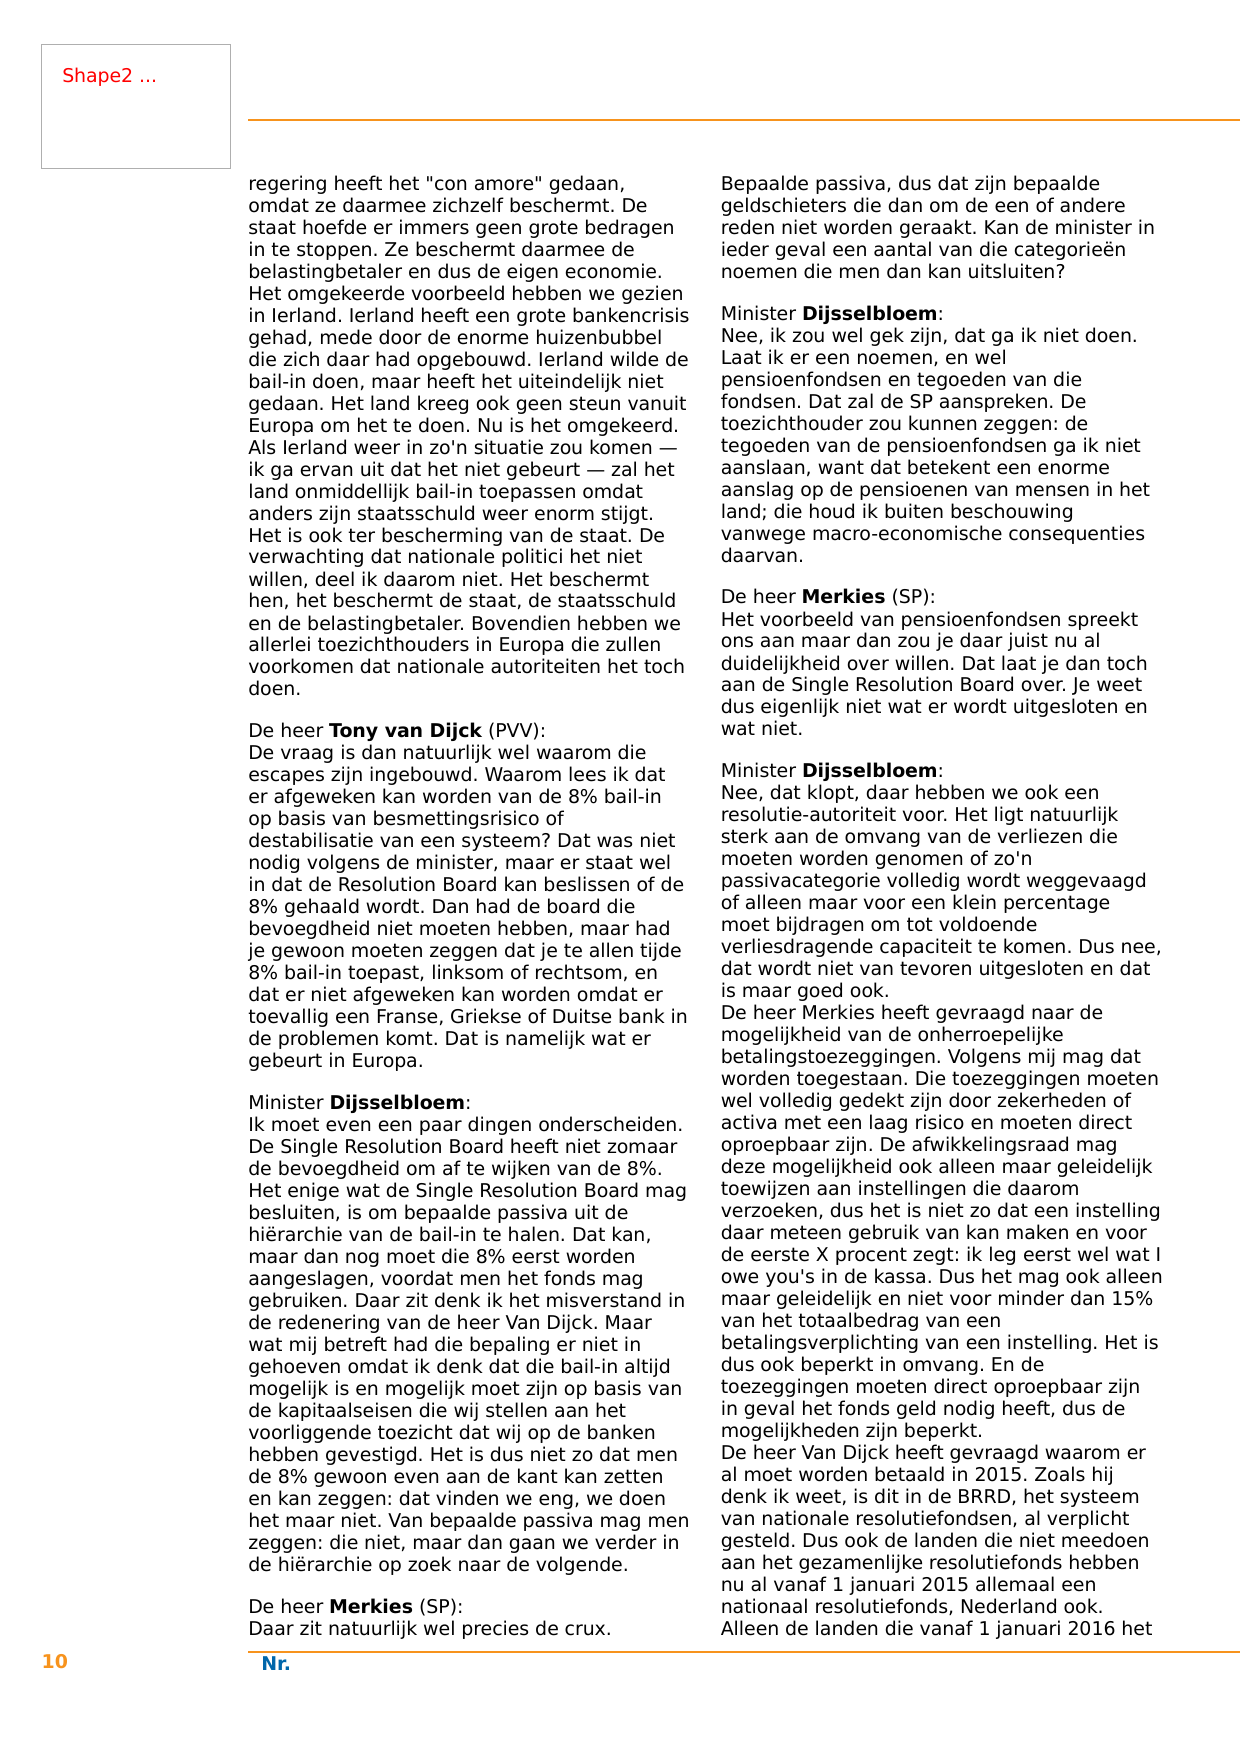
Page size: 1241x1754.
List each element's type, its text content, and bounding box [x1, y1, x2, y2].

text Het omgekeerde voorbeeld hebben we gezien in Ierland. Ierland heeft een grote bankencrisis gehad, mede door de enorme huizenbubbel die zich daar had opgebouwd. Ierland wilde de bail-in doen, maar heeft het uiteindelijk niet gedaan. Het land kreeg ook geen steun vanuit Europa om het te doen. Nu is het omgekeerd. Als Ierland weer in zo'n situatie zou komen — ik ga ervan uit dat het niet gebeurt — zal het land onmiddellijk bail-in toepassen omdat anders zijn staatsschuld weer enorm stijgt. Het is ook ter bescherming van de staat. De verwachting dat nationale politici het niet willen, deel ik daarom niet. Het beschermt hen, het beschermt de staat, de staatsschuld en de belastingbetaler. Bovendien hebben we allerlei toezichthouders in Europa die zullen voorkomen dat nationale autoriteiten het toch doen. [248, 283, 691, 700]
text Daar zit natuurlijk wel precies de crux. [248, 1617, 691, 1639]
text Nee, dat klopt, daar hebben we ook een resolutie-autoriteit voor. Het ligt natuurlijk sterk aan de omvang van de verliezen die moeten worden genomen of zo'n passivacategorie volledig wordt weggevaagd of alleen maar voor een klein percentage moet bijdragen om tot voldoende verliesdragende capaciteit te komen. Dus nee, dat wordt niet van tevoren uitgesloten en dat is maar goed ook. [721, 782, 1163, 1002]
text De vraag is dan natuurlijk wel waarom die escapes zijn ingebouwd. Waarom lees ik dat er afgeweken kan worden van de 8% bail-in op basis van besmettingsrisico of destabilisatie van een systeem? Dat was niet nodig volgens de minister, maar er staat wel in dat de Resolution Board kan beslissen of de 8% gehaald wordt. Dan had de board die bevoegdheid niet moeten hebben, maar had je gewoon moeten zeggen dat je te allen tijde 8% bail-in toepast, linksom of rechtsom, en dat er niet afgeweken kan worden omdat er toevallig een Franse, Griekse of Duitse bank in de problemen komt. Dat is namelijk wat er gebeurt in Europa. [248, 742, 691, 1072]
text Minister Dijsselbloem: [721, 303, 1163, 325]
text Minister Dijsselbloem: [248, 1092, 691, 1114]
text Minister Dijsselbloem: [721, 760, 1163, 782]
text De heer Merkies heeft gevraagd naar de mogelijkheid van de onherroepelijke betalingstoezeggingen. Volgens mij mag dat worden toegestaan. Die toezeggingen moeten wel volledig gedekt zijn door zekerheden of activa met een laag risico en moeten direct oproepbaar zijn. De afwikkelingsraad mag deze mogelijkheid ook alleen maar geleidelijk toewijzen aan instellingen die daarom verzoeken, dus het is niet zo dat een instelling daar meteen gebruik van kan maken en voor de eerste X procent zegt: ik leg eerst wel wat I owe you's in de kassa. Dus het mag ook alleen maar geleidelijk en niet voor minder dan 15% van het totaalbedrag van een betalingsverplichting van een instelling. Het is dus ook beperkt in omvang. En de toezeggingen moeten direct oproepbaar zijn in geval het fonds geld nodig heeft, dus de mogelijkheden zijn beperkt. [721, 1002, 1163, 1442]
text De heer Merkies (SP): [248, 1596, 691, 1617]
text regering heeft het "con amore" gedaan, omdat ze daarmee zichzelf beschermt. De staat hoefde er immers geen grote bedragen in te stoppen. Ze beschermt daarmee de belastingbetaler en dus de eigen economie. [248, 173, 691, 283]
text De heer Van Dijck heeft gevraagd waarom er al moet worden betaald in 2015. Zoals hij denk ik weet, is dit in de BRRD, het systeem van nationale resolutiefondsen, al verplicht gesteld. Dus ook de landen die niet meedoen aan het gezamenlijke resolutiefonds hebben nu al vanaf 1 januari 2015 allemaal een nationaal resolutiefonds, Nederland ook. Alleen de landen die vanaf 1 januari 2016 het [721, 1442, 1163, 1639]
text Ik moet even een paar dingen onderscheiden. De Single Resolution Board heeft niet zomaar de bevoegdheid om af te wijken van de 8%. Het enige wat de Single Resolution Board mag besluiten, is om bepaalde passiva uit de hiërarchie van de bail-in te halen. Dat kan, maar dan nog moet die 8% eerst worden aangeslagen, voordat men het fonds mag gebruiken. Daar zit denk ik het misverstand in de redenering van de heer Van Dijck. Maar wat mij betreft had die bepaling er niet in gehoeven omdat ik denk dat die bail-in altijd mogelijk is en mogelijk moet zijn op basis van de kapitaalseisen die wij stellen aan het voorliggende toezicht dat wij op de banken hebben gevestigd. Het is dus niet zo dat men de 8% gewoon even aan de kant kan zetten en kan zeggen: dat vinden we eng, we doen het maar niet. Van bepaalde passiva mag men zeggen: die niet, maar dan gaan we verder in de hiërarchie op zoek naar de volgende. [248, 1114, 691, 1576]
text Het voorbeeld van pensioenfondsen spreekt ons aan maar dan zou je daar juist nu al duidelijkheid over willen. Dat laat je dan toch aan de Single Resolution Board over. Je weet dus eigenlijk niet wat er wordt uitgesloten en wat niet. [721, 608, 1163, 740]
text De heer Tony van Dijck (PVV): [248, 720, 691, 742]
text Nee, ik zou wel gek zijn, dat ga ik niet doen. Laat ik er een noemen, en wel pensioenfondsen en tegoeden van die fondsen. Dat zal de SP aanspreken. De toezichthouder zou kunnen zeggen: de tegoeden van de pensioenfondsen ga ik niet aanslaan, want dat betekent een enorme aanslag op de pensioenen van mensen in het land; die houd ik buiten beschouwing vanwege macro-economische consequenties daarvan. [721, 325, 1163, 566]
text Bepaalde passiva, dus dat zijn bepaalde geldschieters die dan om de een of andere reden niet worden geraakt. Kan de minister in ieder geval een aantal van die categorieën noemen die men dan kan uitsluiten? [721, 173, 1163, 283]
text De heer Merkies (SP): [721, 586, 1163, 608]
